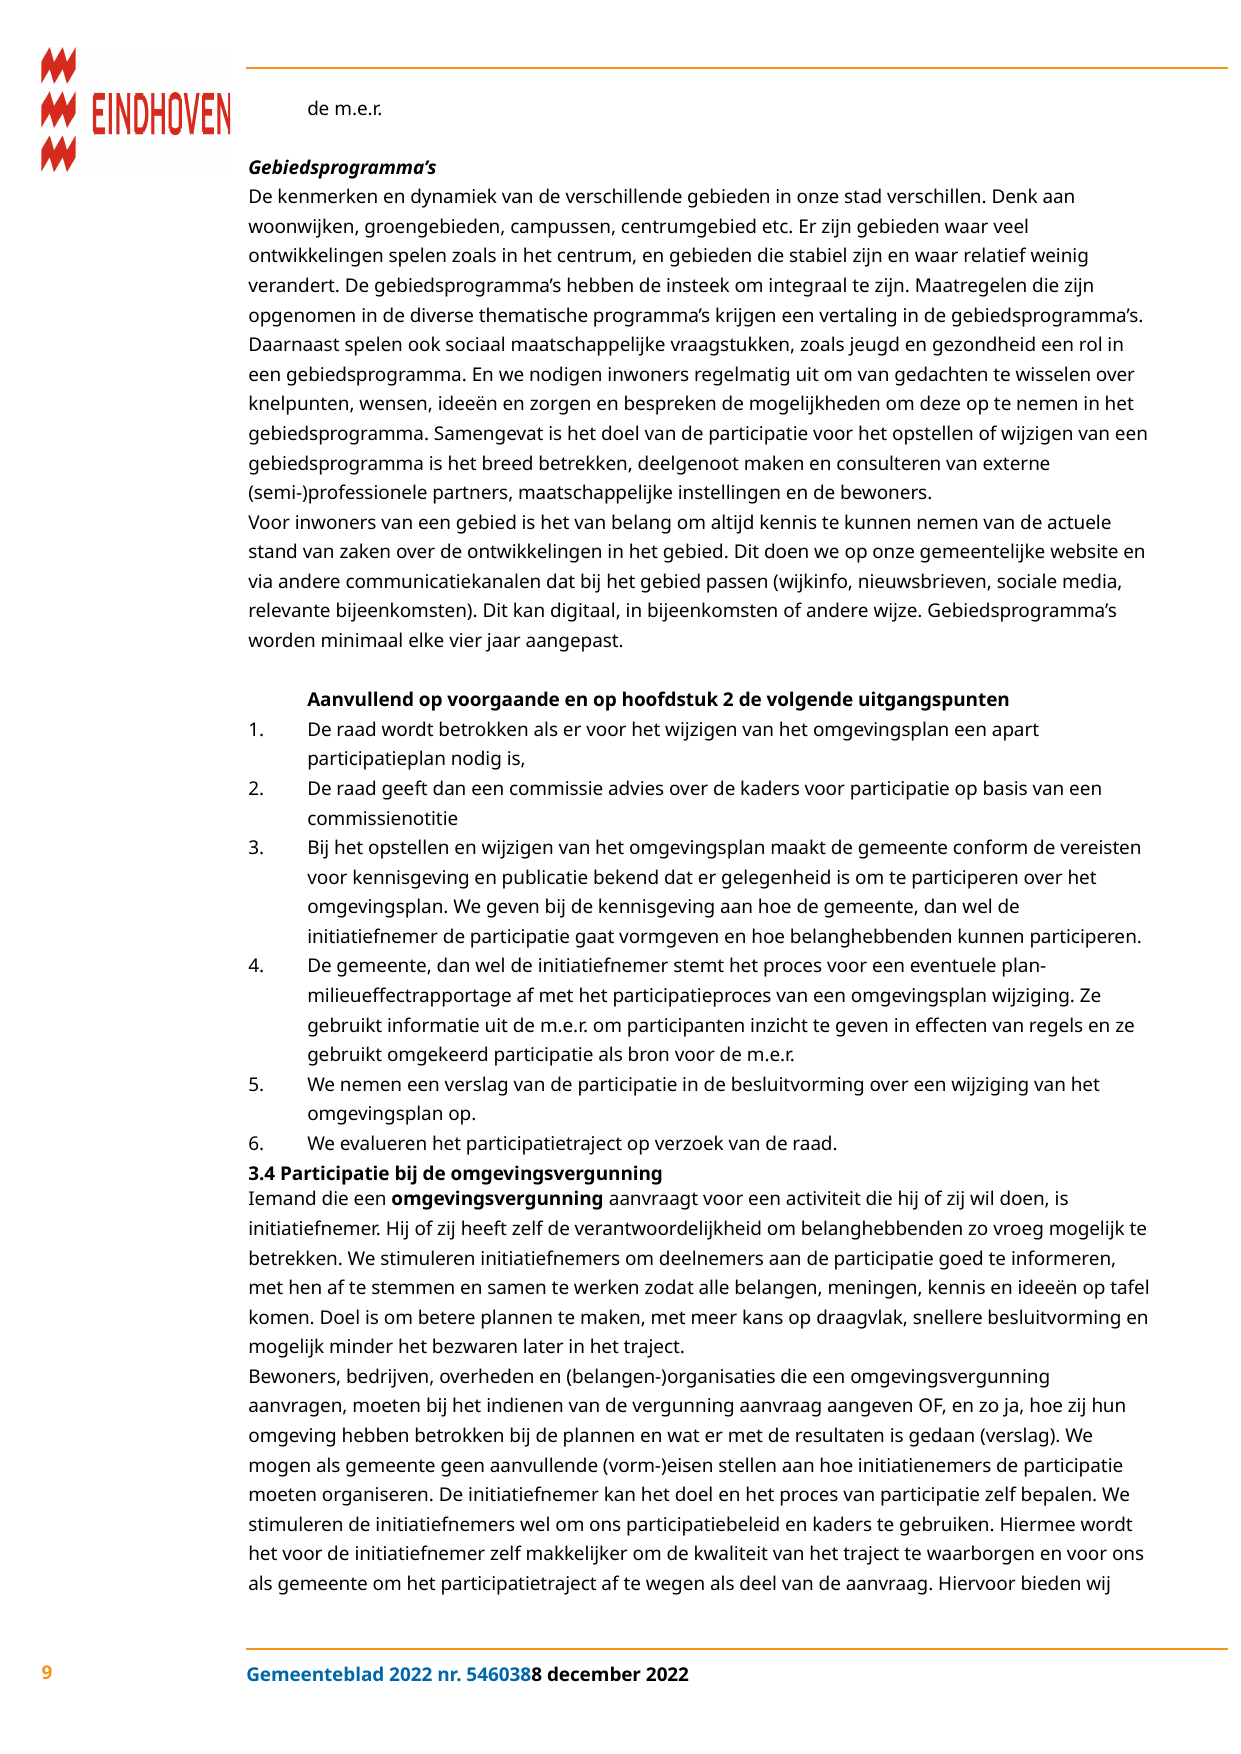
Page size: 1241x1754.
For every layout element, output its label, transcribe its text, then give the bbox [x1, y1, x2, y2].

list Bij het opstellen en wijzigen van het omgevingsplan maakt de gemeente conform de vereisten voor kennisgeving en publicatie bekend dat er gelegenheid is om te participeren over het omgevingsplan. We geven bij de kennisgeving aan hoe de gemeente, dan wel de initiatiefnemer de participatie gaat vormgeven en hoe belanghebbenden kunnen participeren. [248, 834, 1152, 949]
list Aanvullend op voorgaande en op hoofdstuk 2 de volgende uitgangspunten [248, 686, 1152, 712]
text Voor inwoners van een gebied is het van belang om altijd kennis te kunnen nemen van de actuele stand van zaken over de ontwikkelingen in het gebied. Dit doen we op onze gemeentelijke website en via andere communicatiekanalen dat bij het gebied passen (wijkinfo, nieuwsbrieven, sociale media, relevante bijeenkomsten). Dit kan digitaal, in bijeenkomsten of andere wijze. Gebiedsprogramma’s worden minimaal elke vier jaar aangepast. [248, 509, 1152, 653]
text Gebiedsprogramma’s [248, 154, 1152, 180]
text 3.4 Participatie bij de omgevingsvergunning [248, 1160, 1152, 1186]
list De raad geeft dan een commissie advies over de kaders voor participatie op basis van een commissienotitie [248, 775, 1152, 831]
list We nemen een verslag van de participatie in de besluitvorming over een wijziging van het omgevingsplan op. [248, 1071, 1152, 1126]
list De gemeente, dan wel de initiatiefnemer stemt het proces voor een eventuele plan-milieueffectrapportage af met het participatieproces van een omgevingsplan wijziging. Ze gebruikt informatie uit de m.e.r. om participanten inzicht te geven in effecten van regels en ze gebruikt omgekeerd participatie als bron voor de m.e.r. [248, 953, 1152, 1067]
list We evalueren het participatietraject op verzoek van de raad. [248, 1130, 1152, 1156]
picture [41, 47, 231, 172]
list De raad wordt betrokken als er voor het wijzigen van het omgevingsplan een apart participatieplan nodig is, [248, 716, 1152, 771]
text De kenmerken en dynamiek van de verschillende gebieden in onze stad verschillen. Denk aan woonwijken, groengebieden, campussen, centrumgebied etc. Er zijn gebieden waar veel ontwikkelingen spelen zoals in het centrum, en gebieden die stabiel zijn en waar relatief weinig verandert. De gebiedsprogramma’s hebben de insteek om integraal te zijn. Maatregelen die zijn opgenomen in de diverse thematische programma’s krijgen een vertaling in de gebiedsprogramma’s. Daarnaast spelen ook sociaal maatschappelijke vraagstukken, zoals jeugd en gezondheid een rol in een gebiedsprogramma. En we nodigen inwoners regelmatig uit om van gedachten te wisselen over knelpunten, wensen, ideeën en zorgen en bespreken de mogelijkheden om deze op te nemen in het gebiedsprogramma. Samengevat is het doel van de participatie voor het opstellen of wijzigen van een gebiedsprogramma is het breed betrekken, deelgenoot maken en consulteren van externe (semi-)professionele partners, maatschappelijke instellingen en de bewoners. [248, 183, 1152, 505]
text Iemand die een omgevingsvergunning aanvraagt voor een activiteit die hij of zij wil doen, is initiatiefnemer. Hij of zij heeft zelf de verantwoordelijkheid om belanghebbenden zo vroeg mogelijk te betrekken. We stimuleren initiatiefnemers om deelnemers aan de participatie goed te informeren, met hen af te stemmen en samen te werken zodat alle belangen, meningen, kennis en ideeën op tafel komen. Doel is om betere plannen te maken, met meer kans op draagvlak, snellere besluitvorming en mogelijk minder het bezwaren later in het traject. [248, 1186, 1152, 1359]
list de m.e.r. [248, 95, 1152, 121]
text Bewoners, bedrijven, overheden en (belangen-)organisaties die een omgevingsvergunning aanvragen, moeten bij het indienen van de vergunning aanvraag aangeven OF, en zo ja, hoe zij hun omgeving hebben betrokken bij de plannen en wat er met de resultaten is gedaan (verslag). We mogen als gemeente geen aanvullende (vorm-)eisen stellen aan hoe initiatienemers de participatie moeten organiseren. De initiatiefnemer kan het doel en het proces van participatie zelf bepalen. We stimuleren de initiatiefnemers wel om ons participatiebeleid en kaders te gebruiken. Hiermee wordt het voor de initiatiefnemer zelf makkelijker om de kwaliteit van het traject te waarborgen en voor ons als gemeente om het participatietraject af te wegen als deel van de aanvraag. Hiervoor bieden wij [248, 1363, 1152, 1596]
